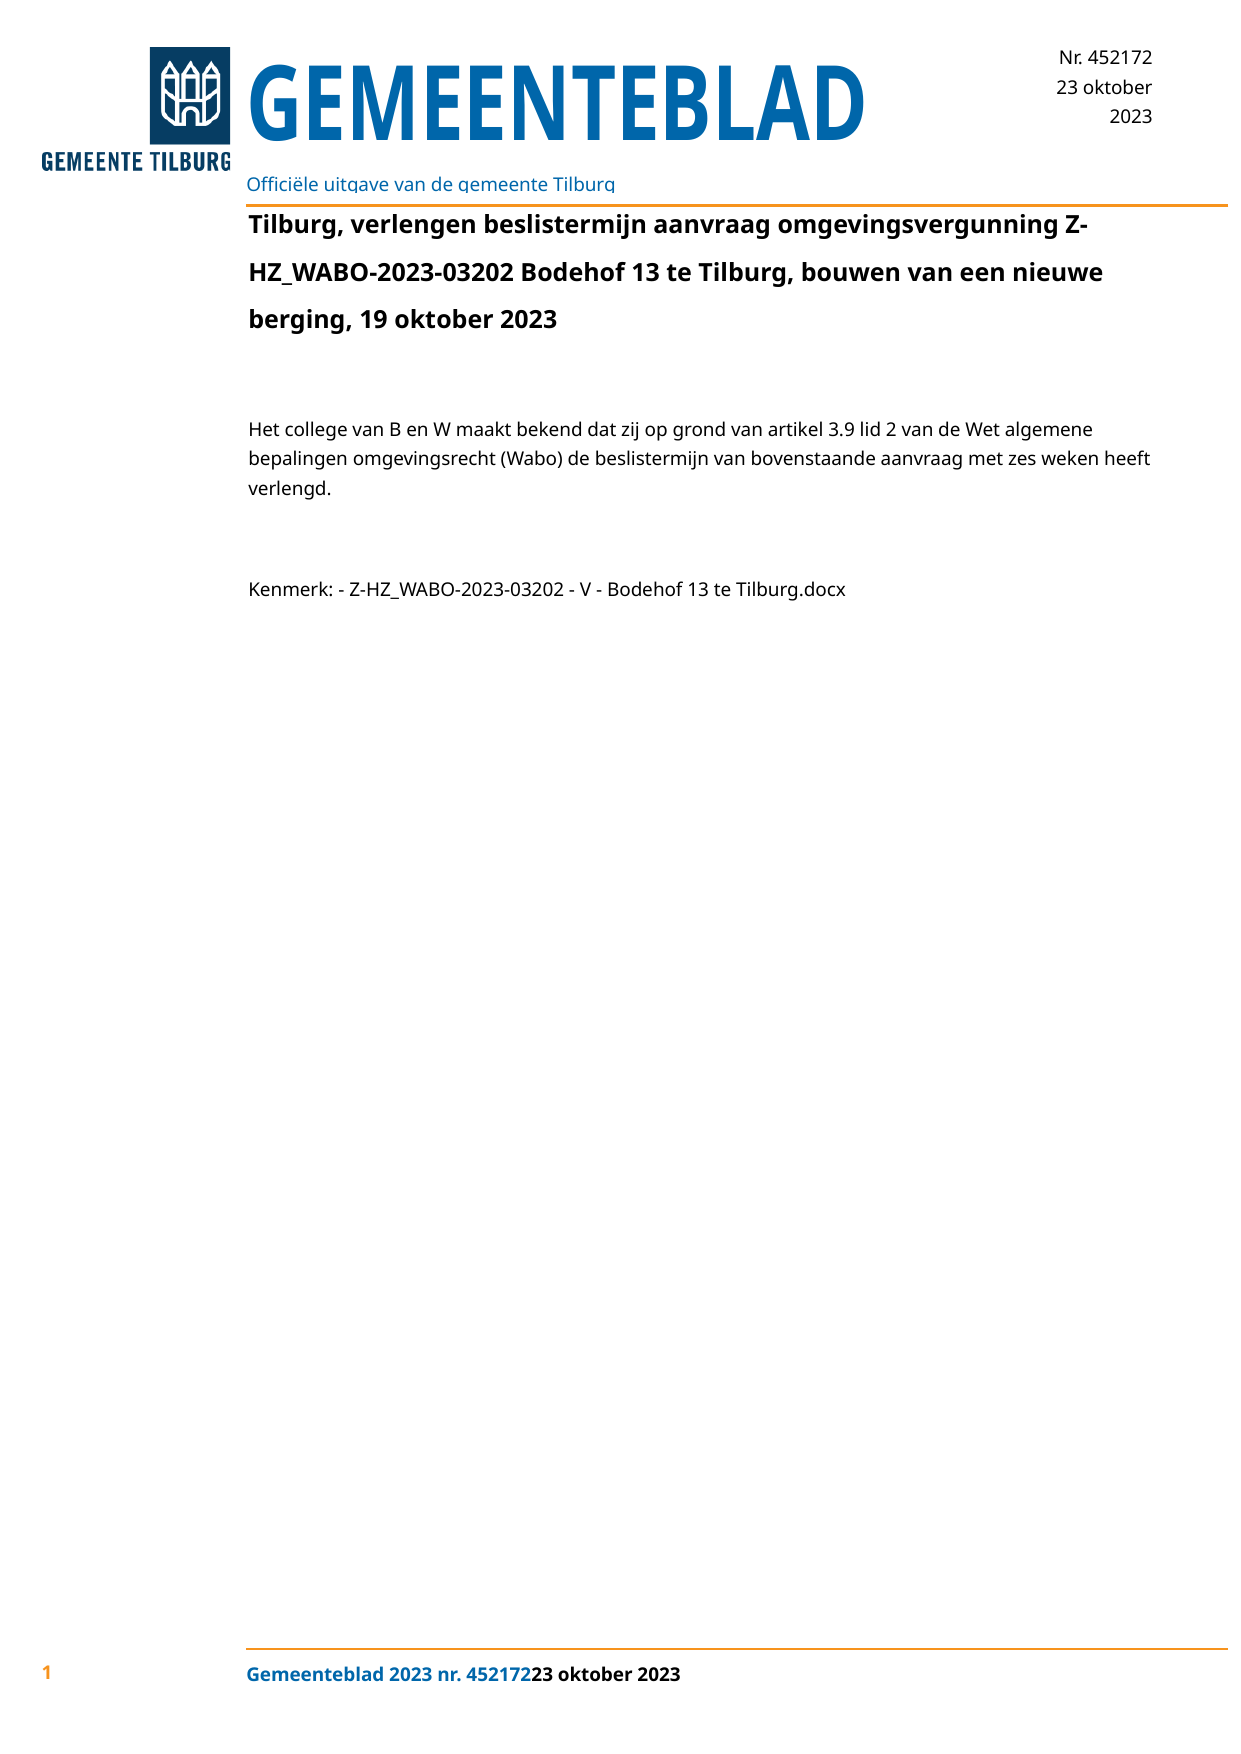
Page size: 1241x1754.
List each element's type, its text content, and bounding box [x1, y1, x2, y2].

picture [41, 47, 231, 172]
text Kenmerk: - Z-HZ_WABO-2023-03202 - V - Bodehof 13 te Tilburg.docx [248, 576, 1152, 602]
text Het college van B en W maakt bekend dat zij op grond van artikel 3.9 lid 2 van de Wet algemene bepalingen omgevingsrecht (Wabo) de beslistermijn van bovenstaande aanvraag met zes weken heeft verlengd. [248, 416, 1152, 501]
text Tilburg, verlengen beslistermijn aanvraag omgevingsvergunning Z-HZ_WABO-2023-03202 Bodehof 13 te Tilburg, bouwen van een nieuwe berging, 19 oktober 2023 [248, 207, 1152, 336]
